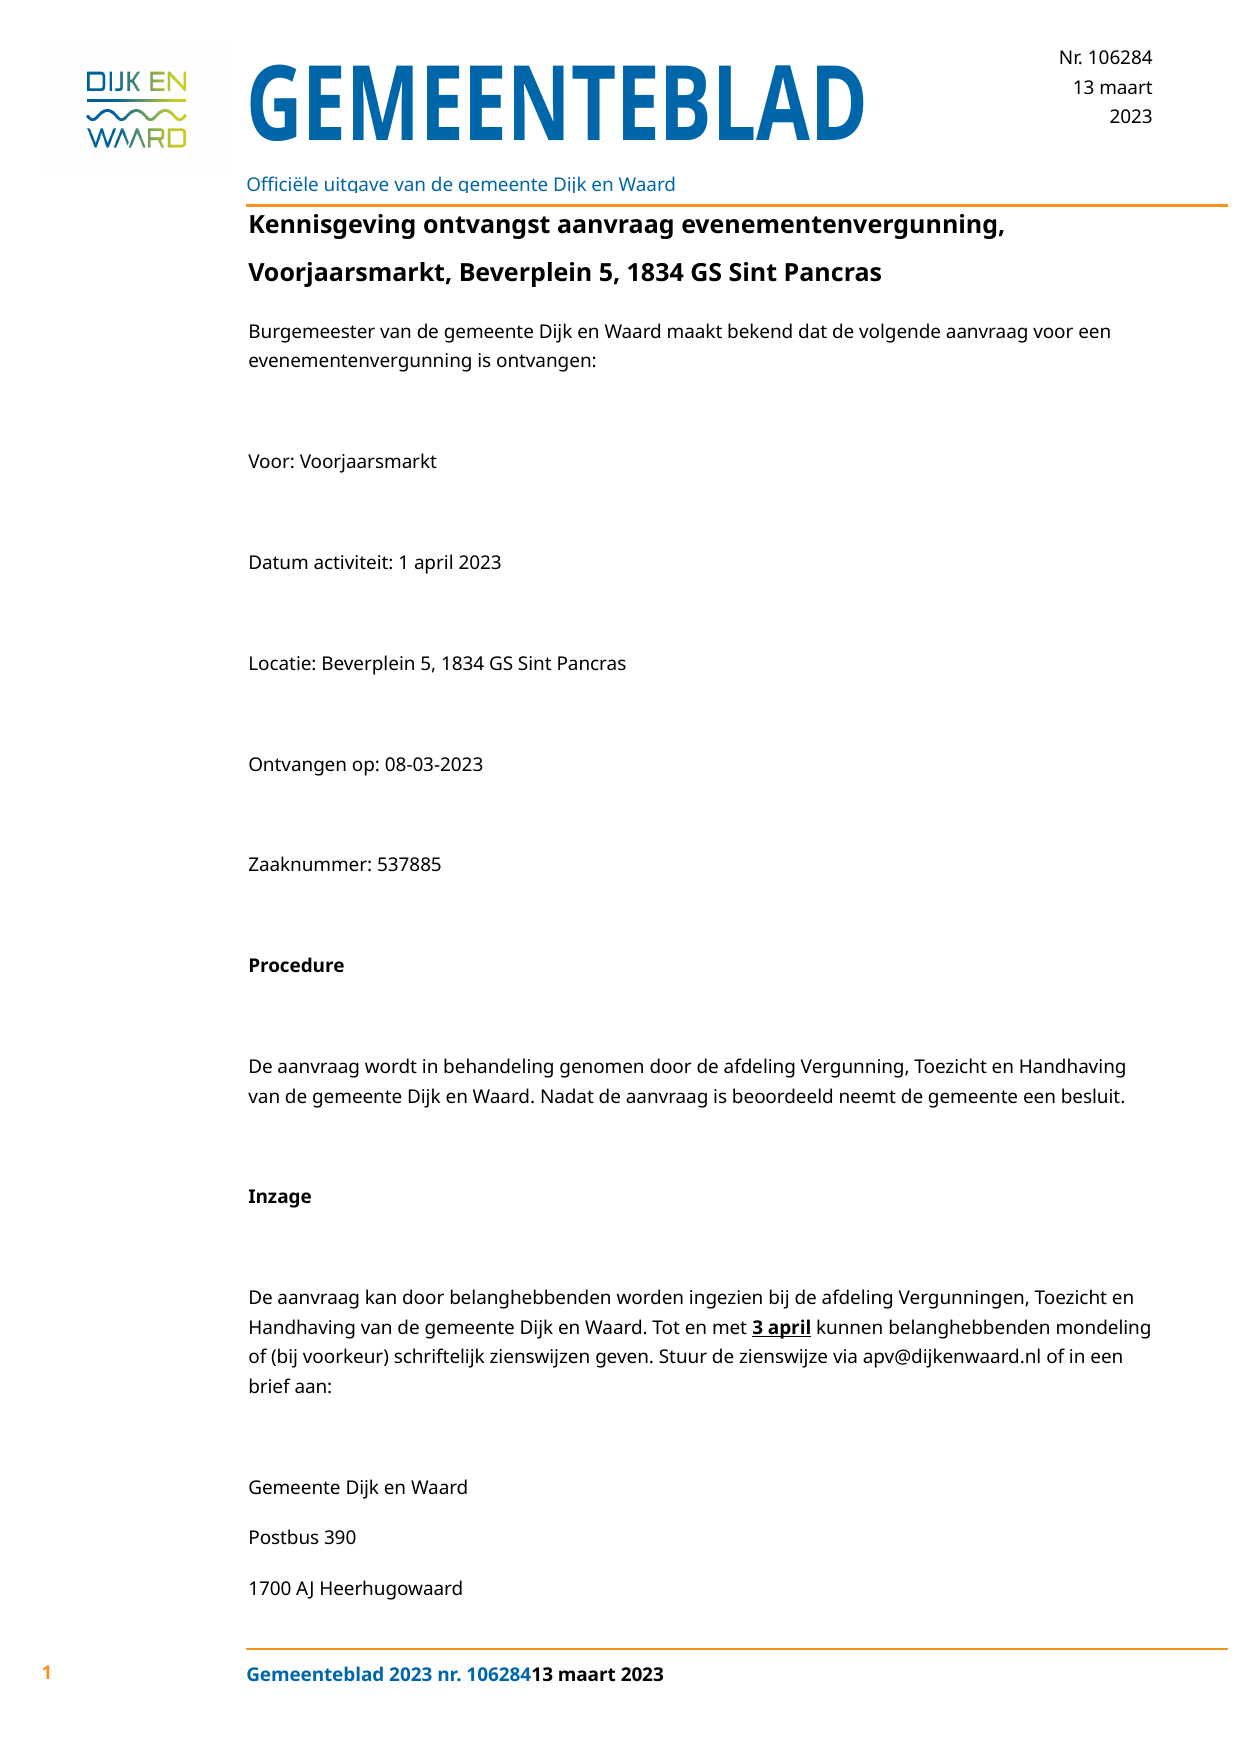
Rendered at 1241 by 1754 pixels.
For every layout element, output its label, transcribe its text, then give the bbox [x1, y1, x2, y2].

text Zaaknummer: 537885 [248, 852, 1152, 877]
text 1700 AJ Heerhugowaard [248, 1575, 1152, 1601]
text Postbus 390 [248, 1524, 1152, 1550]
text Datum activiteit: 1 april 2023 [248, 549, 1152, 575]
text Inzage [248, 1184, 1152, 1209]
text Gemeente Dijk en Waard [248, 1474, 1152, 1500]
text Voor: Voorjaarsmarkt [248, 448, 1152, 474]
text Procedure [248, 952, 1152, 978]
text Kennisgeving ontvangst aanvraag evenementenvergunning, Voorjaarsmarkt, Beverplein 5, 1834 GS Sint Pancras [248, 207, 1152, 288]
text Locatie: Beverplein 5, 1834 GS Sint Pancras [248, 650, 1152, 676]
text De aanvraag wordt in behandeling genomen door de afdeling Vergunning, Toezicht en Handhaving van de gemeente Dijk en Waard. Nadat de aanvraag is beoordeeld neemt de gemeente een besluit. [248, 1053, 1152, 1109]
text Ontvangen op: 08-03-2023 [248, 751, 1152, 777]
text Burgemeester van de gemeente Dijk en Waard maakt bekend dat de volgende aanvraag voor een evenementenvergunning is ontvangen: [248, 318, 1152, 373]
text De aanvraag kan door belanghebbenden worden ingezien bij de afdeling Vergunningen, Toezicht en Handhaving van de gemeente Dijk en Waard. Tot en met 3 april kunnen belanghebbenden mondeling of (bij voorkeur) schriftelijk zienswijzen geven. Stuur de zienswijze via apv@dijkenwaard.nl of in een brief aan: [248, 1284, 1152, 1399]
picture [41, 47, 231, 172]
